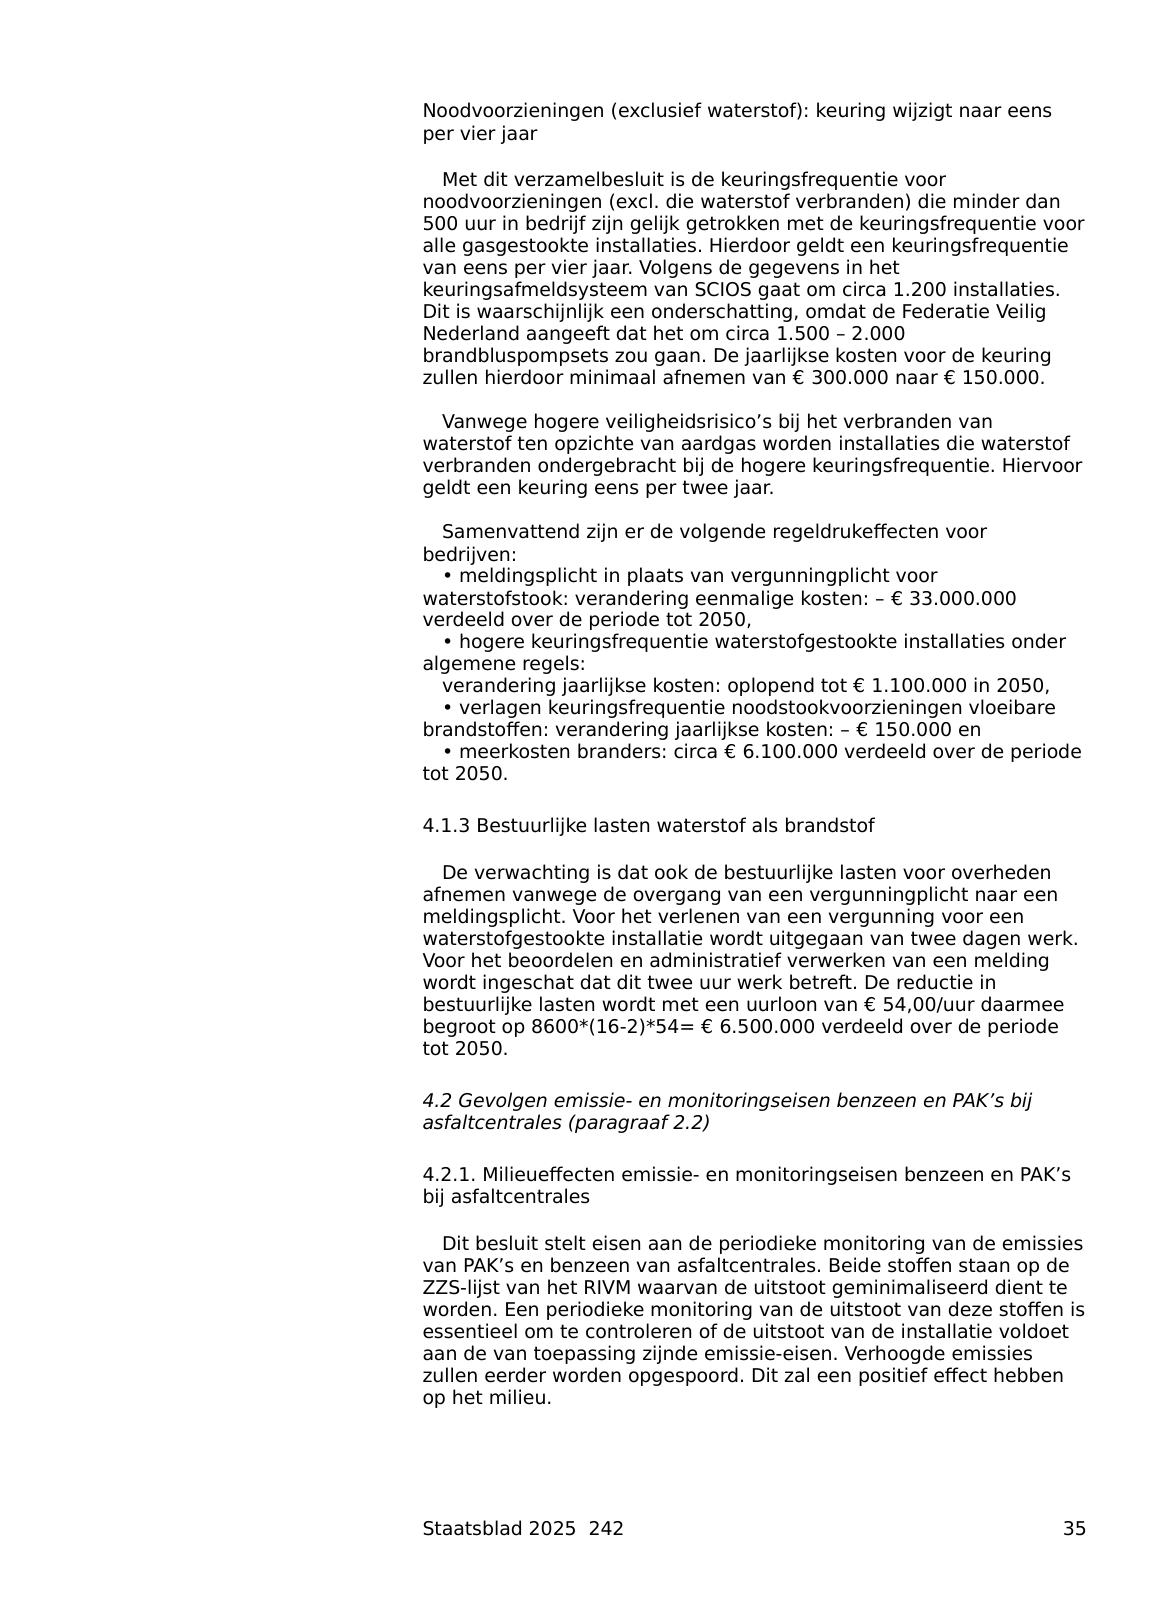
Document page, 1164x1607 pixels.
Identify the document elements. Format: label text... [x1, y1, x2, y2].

text • verlagen keuringsfrequentie noodstookvoorzieningen vloeibare brandstoffen: verandering jaarlijkse kosten: – € 150.000 en [422, 697, 1087, 741]
text • meerkosten branders: circa € 6.100.000 verdeeld over de periode tot 2050. [422, 741, 1087, 785]
text • hogere keuringsfrequentie waterstofgestookte installaties onder algemene regels: [422, 631, 1087, 675]
text Vanwege hogere veiligheidsrisico’s bij het verbranden van waterstof ten opzichte van aardgas worden installaties die waterstof verbranden ondergebracht bij de hogere keuringsfrequentie. Hiervoor geldt een keuring eens per twee jaar. [422, 411, 1087, 499]
subtitle 4.2 Gevolgen emissie- en monitoringseisen benzeen en PAK’s bij asfaltcentrales (paragraaf 2.2) [422, 1090, 1087, 1134]
text Met dit verzamelbesluit is de keuringsfrequentie voor noodvoorzieningen (excl. die waterstof verbranden) die minder dan 500 uur in bedrijf zijn gelijk getrokken met de keuringsfrequentie voor alle gasgestookte installaties. Hierdoor geldt een keuringsfrequentie van eens per vier jaar. Volgens de gegevens in het keuringsafmeldsysteem van SCIOS gaat om circa 1.200 installaties. Dit is waarschijnlijk een onderschatting, omdat de Federatie Veilig Nederland aangeeft dat het om circa 1.500 – 2.000 brandbluspompsets zou gaan. De jaarlijkse kosten voor de keuring zullen hierdoor minimaal afnemen van € 300.000 naar € 150.000. [422, 169, 1087, 389]
subtitle Noodvoorzieningen (exclusief waterstof): keuring wijzigt naar eens per vier jaar [422, 100, 1087, 144]
text Samenvattend zijn er de volgende regeldrukeffecten voor bedrijven: [422, 521, 1087, 565]
subtitle 4.2.1. Milieueffecten emissie- en monitoringseisen benzeen en PAK’s bij asfaltcentrales [422, 1164, 1087, 1208]
text verandering jaarlijkse kosten: oplopend tot € 1.100.000 in 2050, [422, 675, 1087, 697]
text De verwachting is dat ook de bestuurlijke lasten voor overheden afnemen vanwege de overgang van een vergunningplicht naar een meldingsplicht. Voor het verlenen van een vergunning voor een waterstofgestookte installatie wordt uitgegaan van twee dagen werk. Voor het beoordelen en administratief verwerken van een melding wordt ingeschat dat dit twee uur werk betreft. De reductie in bestuurlijke lasten wordt met een uurloon van € 54,00/uur daarmee begroot op 8600*(16-2)*54= € 6.500.000 verdeeld over de periode tot 2050. [422, 862, 1087, 1060]
text • meldingsplicht in plaats van vergunningplicht voor waterstofstook: verandering eenmalige kosten: – € 33.000.000 verdeeld over de periode tot 2050, [422, 565, 1087, 631]
text Dit besluit stelt eisen aan de periodieke monitoring van de emissies van PAK’s en benzeen van asfaltcentrales. Beide stoffen staan op de ZZS-lijst van het RIVM waarvan de uitstoot geminimaliseerd dient te worden. Een periodieke monitoring van de uitstoot van deze stoffen is essentieel om te controleren of de uitstoot van de installatie voldoet aan de van toepassing zijnde emissie-eisen. Verhoogde emissies zullen eerder worden opgespoord. Dit zal een positief effect hebben op het milieu. [422, 1233, 1087, 1409]
subtitle 4.1.3 Bestuurlijke lasten waterstof als brandstof [422, 815, 1087, 837]
